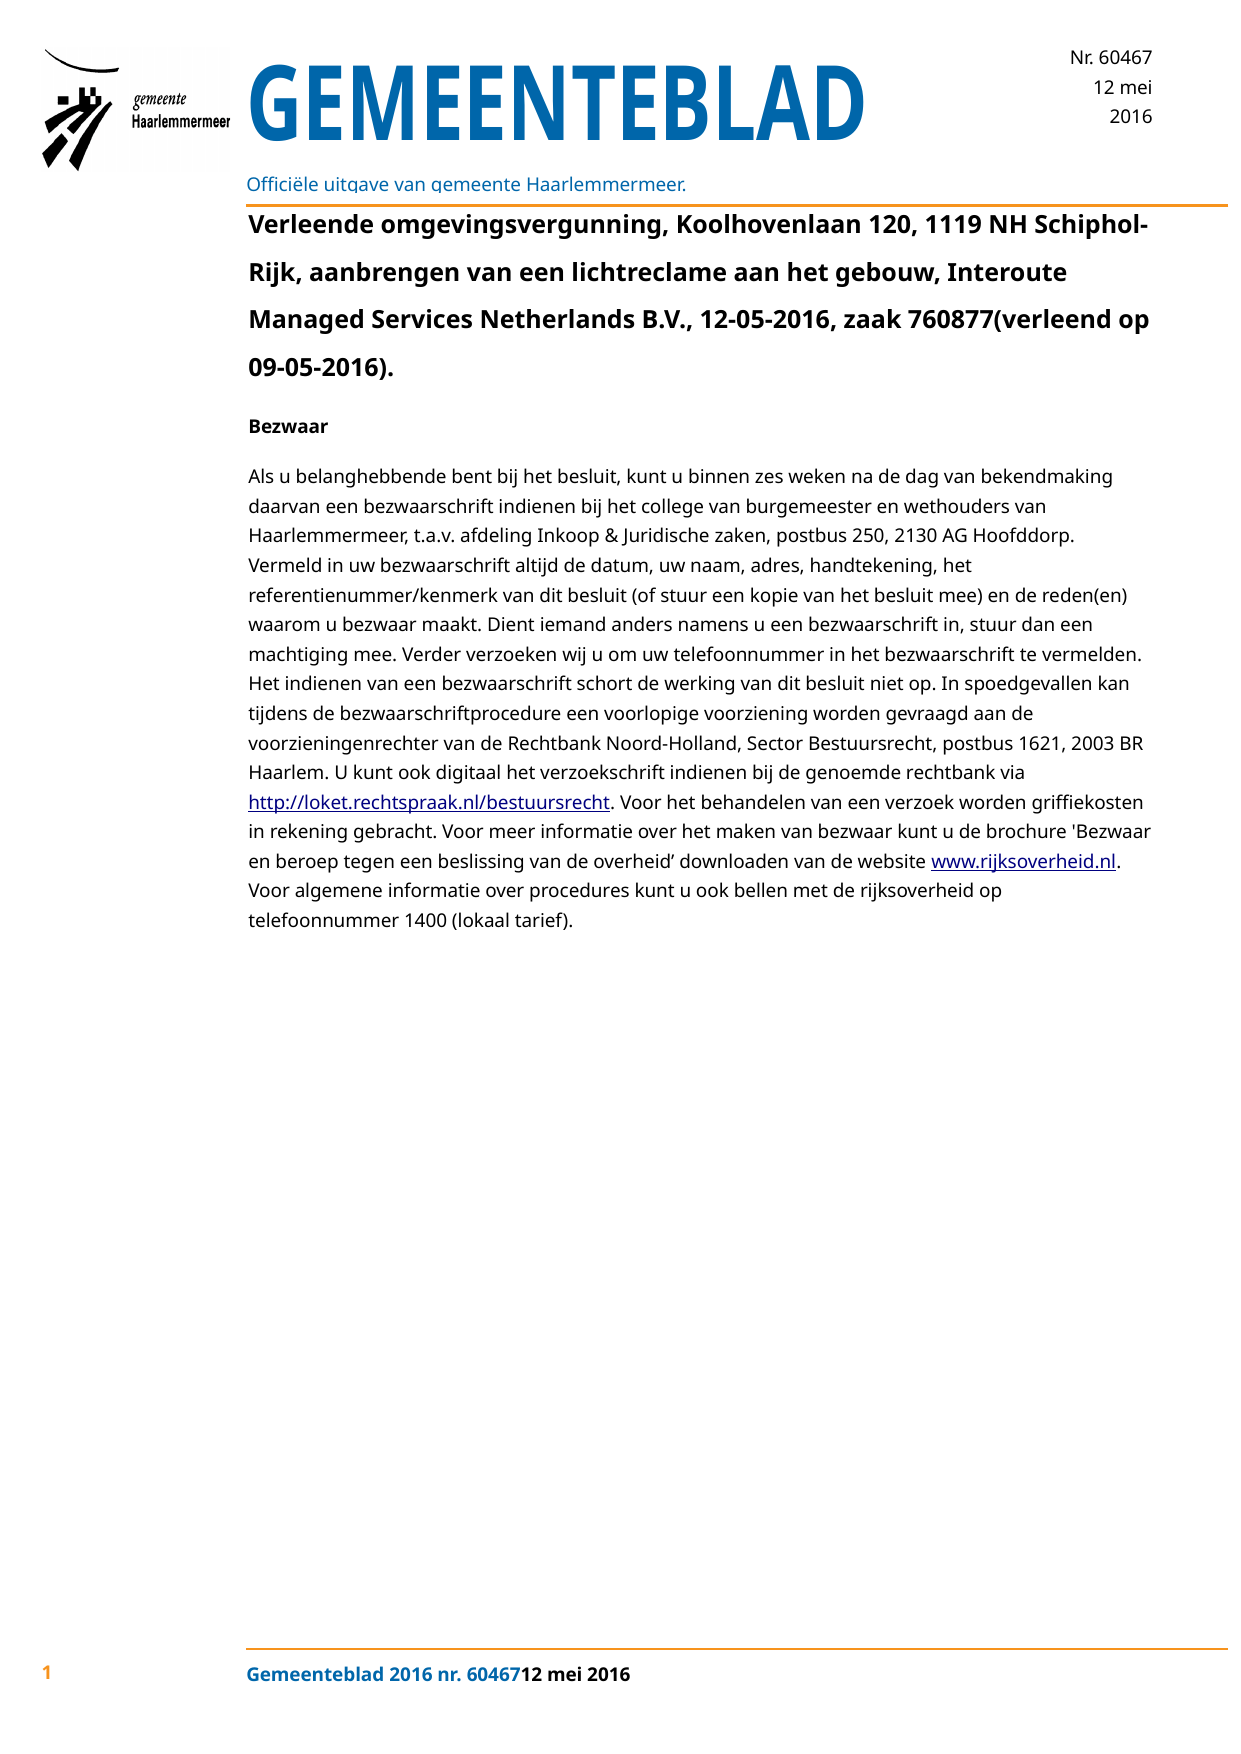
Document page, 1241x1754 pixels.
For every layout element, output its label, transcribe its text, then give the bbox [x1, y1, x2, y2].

picture [41, 47, 231, 172]
text Bezwaar [248, 413, 1152, 439]
text Verleende omgevingsvergunning, Koolhovenlaan 120, 1119 NH Schiphol-Rijk, aanbrengen van een lichtreclame aan het gebouw, Interoute Managed Services Netherlands B.V., 12-05-2016, zaak 760877(verleend op 09-05-2016). [248, 207, 1152, 384]
text Als u belanghebbende bent bij het besluit, kunt u binnen zes weken na de dag van bekendmaking daarvan een bezwaarschrift indienen bij het college van burgemeester en wethouders van Haarlemmermeer, t.a.v. afdeling Inkoop & Juridische zaken, postbus 250, 2130 AG Hoofddorp. Vermeld in uw bezwaarschrift altijd de datum, uw naam, adres, handtekening, het referentienummer/kenmerk van dit besluit (of stuur een kopie van het besluit mee) en de reden(en) waarom u bezwaar maakt. Dient iemand anders namens u een bezwaarschrift in, stuur dan een machtiging mee. Verder verzoeken wij u om uw telefoonnummer in het bezwaarschrift te vermelden. Het indienen van een bezwaarschrift schort de werking van dit besluit niet op. In spoedgevallen kan tijdens de bezwaarschriftprocedure een voorlopige voorziening worden gevraagd aan de voorzieningenrechter van de Rechtbank Noord-Holland, Sector Bestuursrecht, postbus 1621, 2003 BR Haarlem. U kunt ook digitaal het verzoekschrift indienen bij de genoemde rechtbank via http://loket.rechtspraak.nl/bestuursrecht. Voor het behandelen van een verzoek worden griffiekosten in rekening gebracht. Voor meer informatie over het maken van bezwaar kunt u de brochure 'Bezwaar en beroep tegen een beslissing van de overheid’ downloaden van de website www.rijksoverheid.nl. Voor algemene informatie over procedures kunt u ook bellen met de rijksoverheid op telefoonnummer 1400 (lokaal tarief). [248, 463, 1152, 933]
